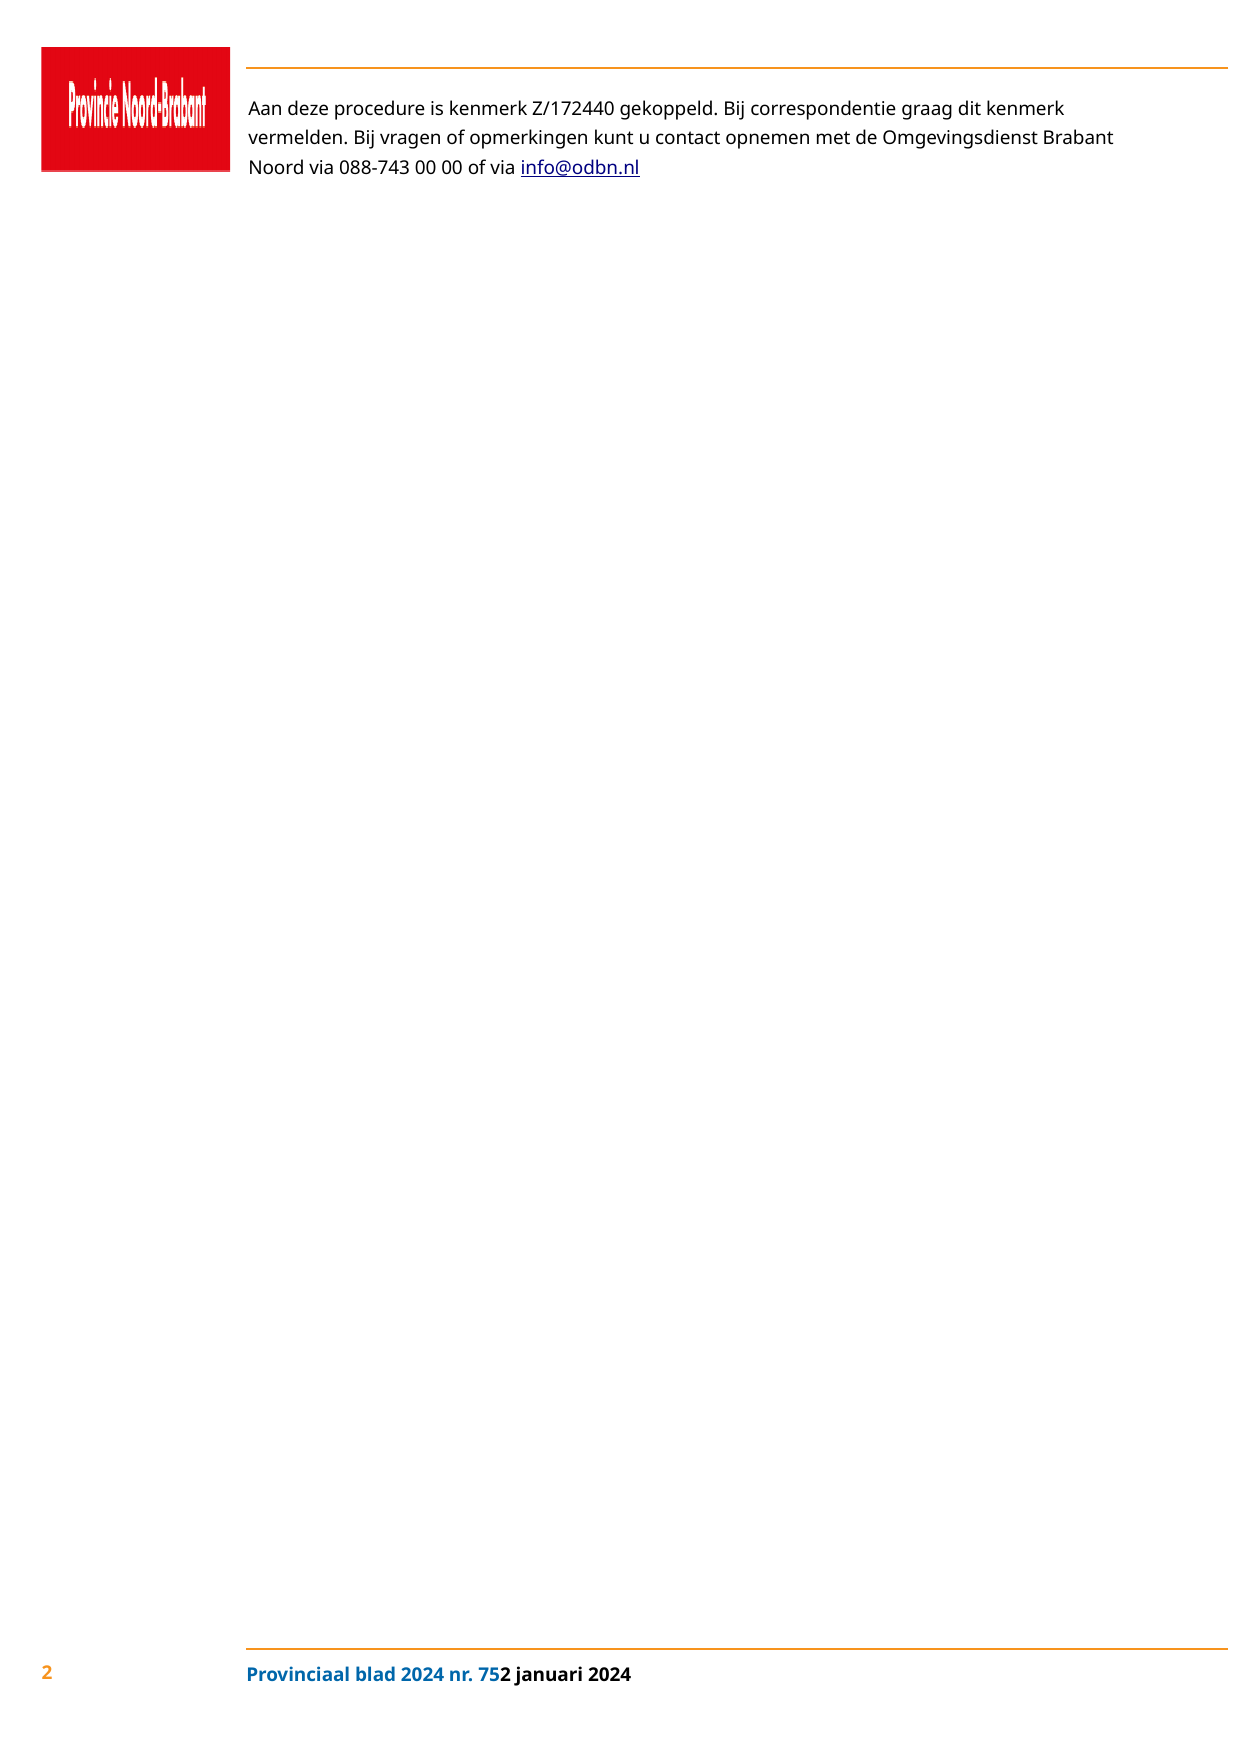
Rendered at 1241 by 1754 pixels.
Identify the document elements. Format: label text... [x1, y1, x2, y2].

text Aan deze procedure is kenmerk Z/172440 gekoppeld. Bij correspondentie graag dit kenmerk vermelden. Bij vragen of opmerkingen kunt u contact opnemen met de Omgevingsdienst Brabant Noord via 088-743 00 00 of via info@odbn.nl [248, 95, 1152, 180]
picture [41, 47, 231, 172]
